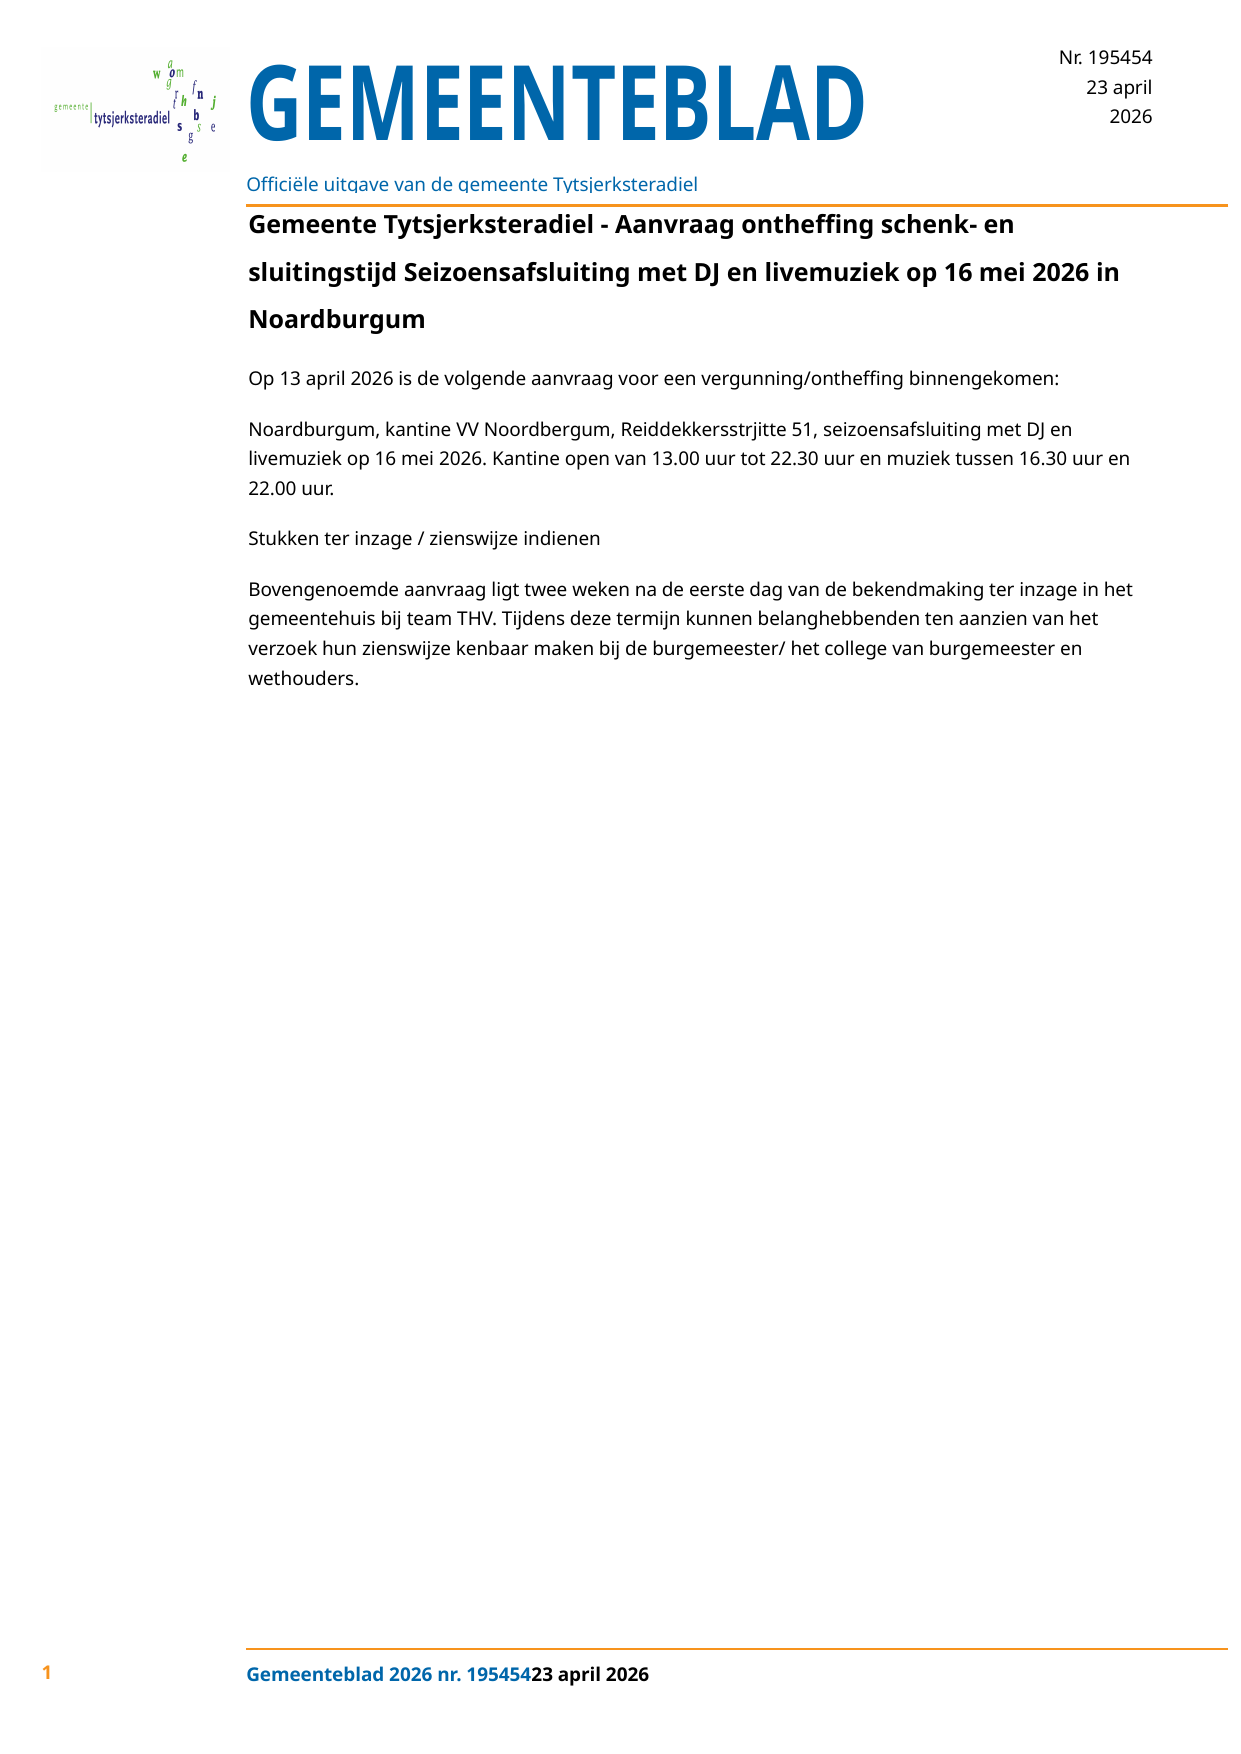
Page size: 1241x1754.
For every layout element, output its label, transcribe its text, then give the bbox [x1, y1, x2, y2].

picture [41, 47, 231, 172]
text Bovengenoemde aanvraag ligt twee weken na de eerste dag van de bekendmaking ter inzage in het gemeentehuis bij team THV. Tijdens deze termijn kunnen belanghebbenden ten aanzien van het verzoek hun zienswijze kenbaar maken bij de burgemeester/ het college van burgemeester en wethouders. [248, 576, 1152, 690]
text Op 13 april 2026 is de volgende aanvraag voor een vergunning/ontheffing binnengekomen: [248, 366, 1152, 391]
text Noardburgum, kantine VV Noordbergum, Reiddekkersstrjitte 51, seizoensafsluiting met DJ en livemuziek op 16 mei 2026. Kantine open van 13.00 uur tot 22.30 uur en muziek tussen 16.30 uur en 22.00 uur. [248, 416, 1152, 501]
text Stukken ter inzage / zienswijze indienen [248, 526, 1152, 551]
text Gemeente Tytsjerksteradiel - Aanvraag ontheffing schenk- en sluitingstijd Seizoensafsluiting met DJ en livemuziek op 16 mei 2026 in Noardburgum [248, 207, 1152, 336]
